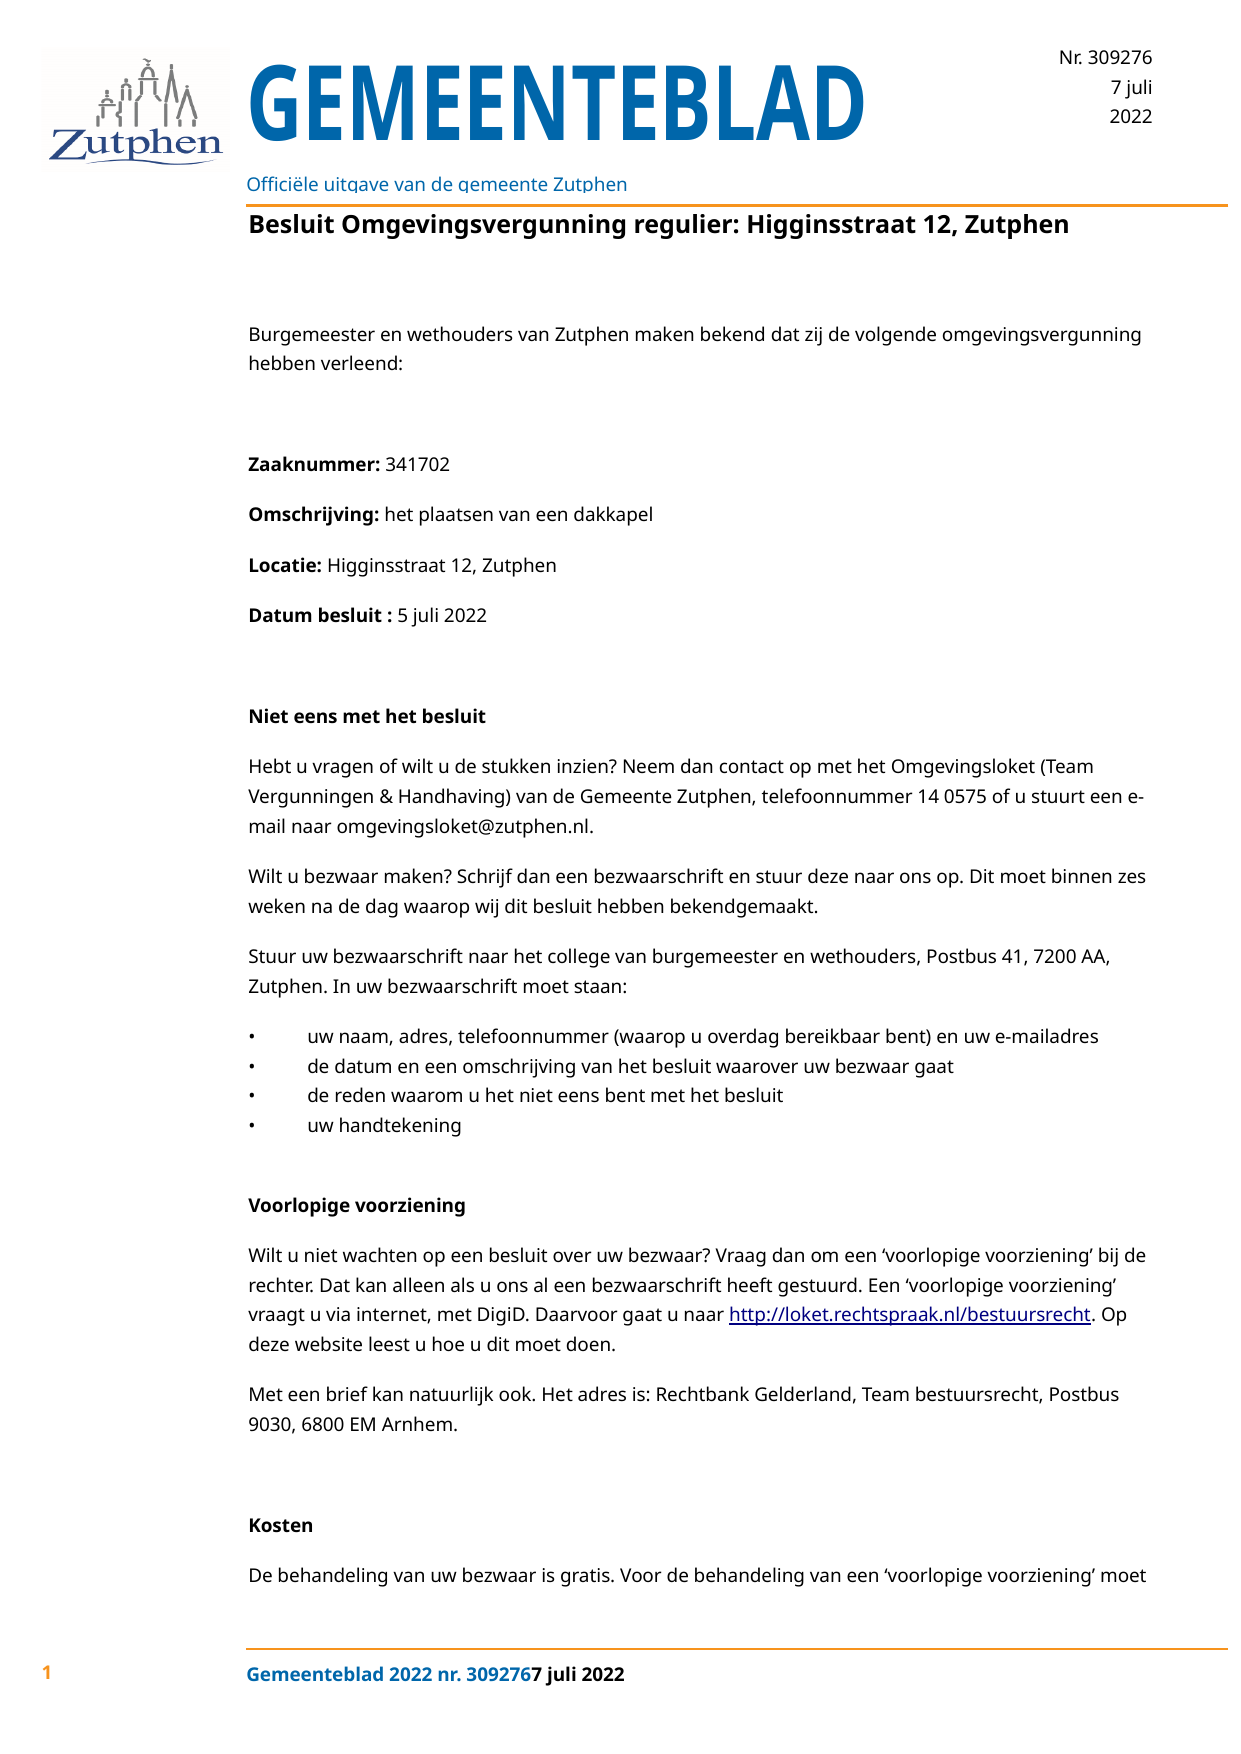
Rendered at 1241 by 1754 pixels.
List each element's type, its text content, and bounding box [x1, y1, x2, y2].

text Burgemeester en wethouders van Zutphen maken bekend dat zij de volgende omgevingsvergunning hebben verleend: [248, 321, 1152, 376]
text Zaaknummer: 341702 [248, 451, 1152, 477]
list uw handtekening [248, 1112, 1152, 1138]
text Datum besluit : 5 juli 2022 [248, 602, 1152, 628]
text Omschrijving: het plaatsen van een dakkapel [248, 502, 1152, 527]
text Besluit Omgevingsvergunning regulier: Higginsstraat 12, Zutphen [248, 207, 1152, 241]
list de reden waarom u het niet eens bent met het besluit [248, 1082, 1152, 1108]
text Met een brief kan natuurlijk ook. Het adres is: Rechtbank Gelderland, Team bestuursrecht, Postbus 9030, 6800 EM Arnhem. [248, 1382, 1152, 1437]
text De behandeling van uw bezwaar is gratis. Voor de behandeling van een ‘voorlopige voorziening’ moet [248, 1562, 1152, 1588]
list de datum en een omschrijving van het besluit waarover uw bezwaar gaat [248, 1053, 1152, 1078]
list uw naam, adres, telefoonnummer (waarop u overdag bereikbaar bent) en uw e-mailadres [248, 1023, 1152, 1049]
text Wilt u niet wachten op een besluit over uw bezwaar? Vraag dan om een ‘voorlopige voorziening’ bij de rechter. Dat kan alleen als u ons al een bezwaarschrift heeft gestuurd. Een ‘voorlopige voorziening’ vraagt u via internet, met DigiD. Daarvoor gaat u naar http://loket.rechtspraak.nl/bestuursrecht. Op deze website leest u hoe u dit moet doen. [248, 1242, 1152, 1357]
text Niet eens met het besluit [248, 703, 1152, 729]
text Wilt u bezwaar maken? Schrijf dan een bezwaarschrift en stuur deze naar ons op. Dit moet binnen zes weken na de dag waarop wij dit besluit hebben bekendgemaakt. [248, 863, 1152, 918]
text Locatie: Higginsstraat 12, Zutphen [248, 552, 1152, 578]
text Voorlopige voorziening [248, 1192, 1152, 1218]
picture [41, 47, 231, 172]
text Hebt u vragen of wilt u de stukken inzien? Neem dan contact op met het Omgevingsloket (Team Vergunningen & Handhaving) van de Gemeente Zutphen, telefoonnummer 14 0575 of u stuurt een e-mail naar omgevingsloket@zutphen.nl. [248, 754, 1152, 838]
text Stuur uw bezwaarschrift naar het college van burgemeester en wethouders, Postbus 41, 7200 AA, Zutphen. In uw bezwaarschrift moet staan: [248, 943, 1152, 998]
text Kosten [248, 1512, 1152, 1538]
